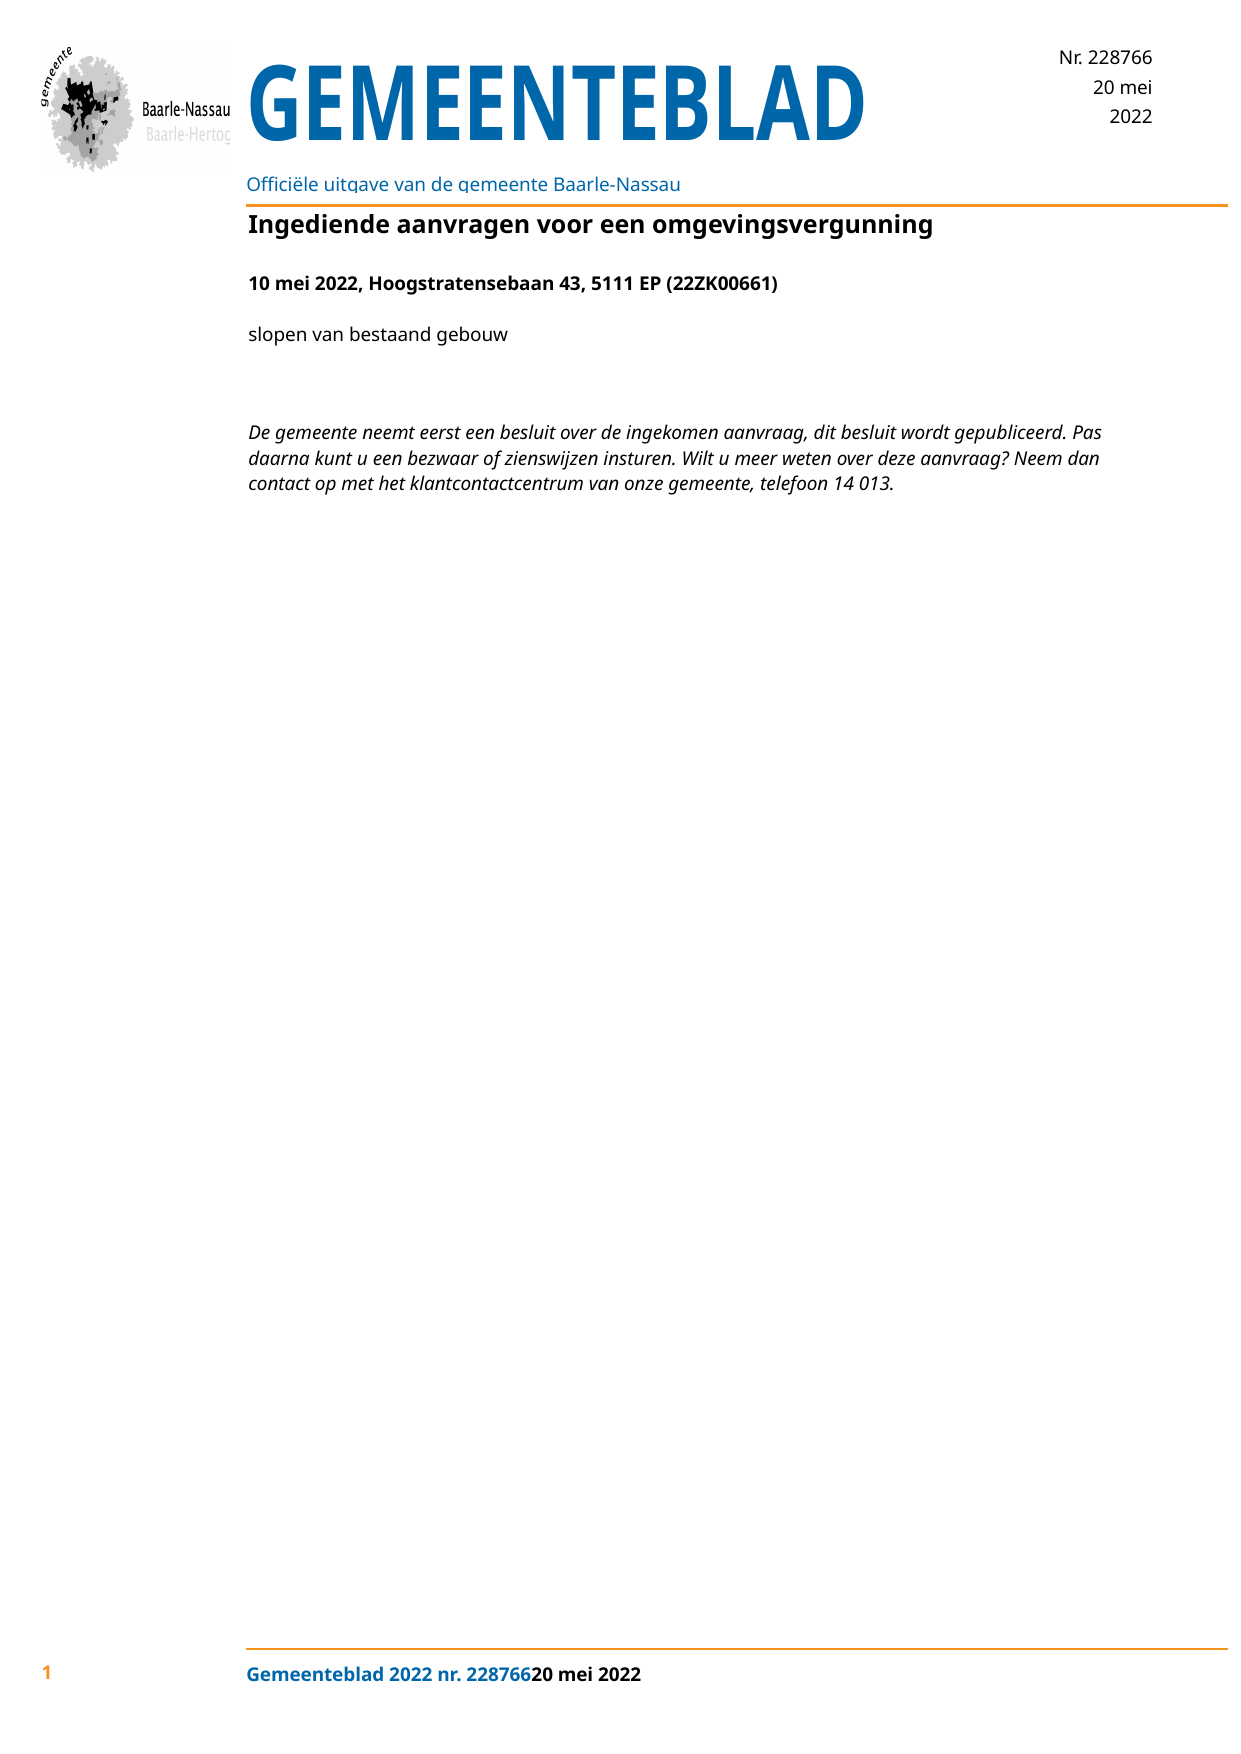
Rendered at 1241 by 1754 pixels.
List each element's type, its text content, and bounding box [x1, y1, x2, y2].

text Ingediende aanvragen voor een omgevingsvergunning [248, 207, 1152, 241]
text slopen van bestaand gebouw [248, 321, 1152, 346]
picture [41, 47, 231, 172]
text 10 mei 2022, Hoogstratensebaan 43, 5111 EP (22ZK00661) [248, 270, 1152, 296]
text De gemeente neemt eerst een besluit over de ingekomen aanvraag, dit besluit wordt gepubliceerd. Pas daarna kunt u een bezwaar of zienswijzen insturen. Wilt u meer weten over deze aanvraag? Neem dan contact op met het klantcontactcentrum van onze gemeente, telefoon 14 013. [248, 419, 1152, 496]
